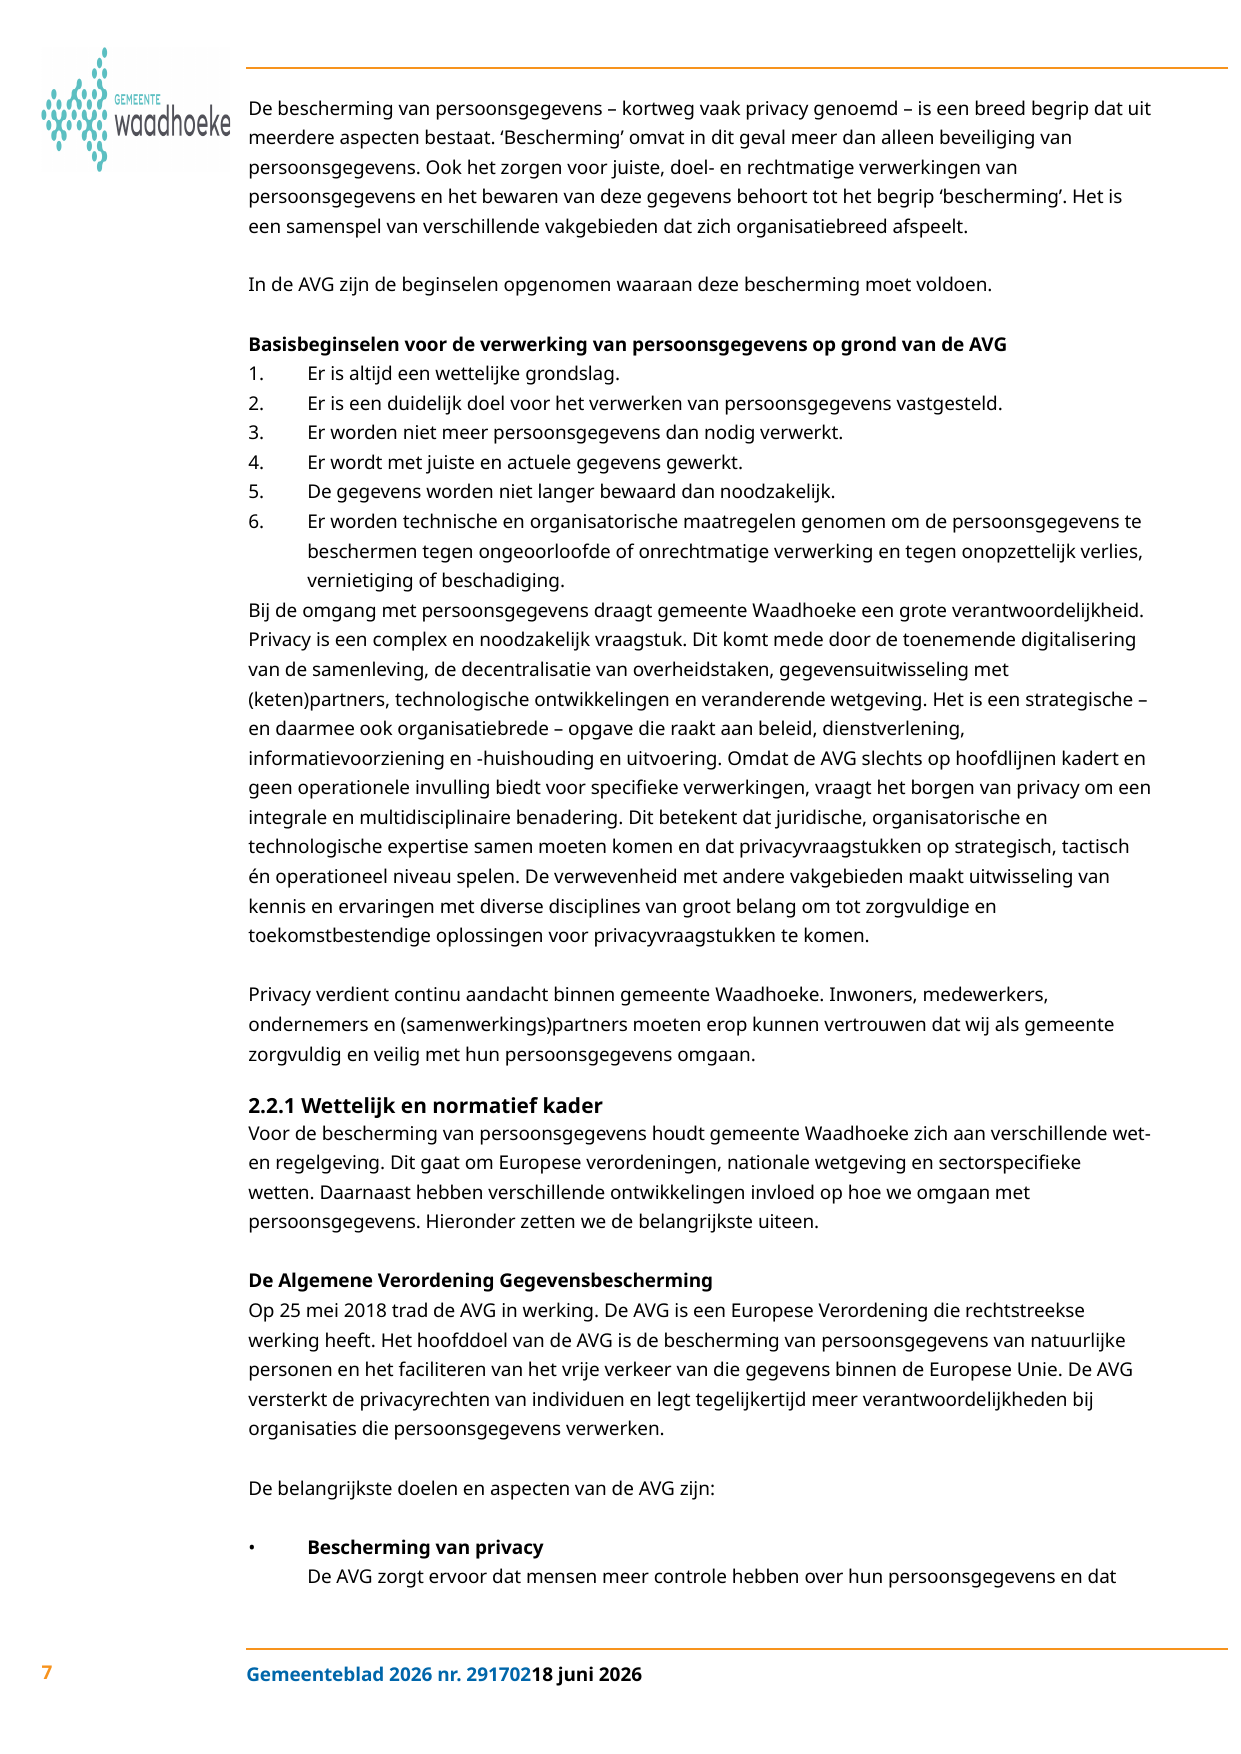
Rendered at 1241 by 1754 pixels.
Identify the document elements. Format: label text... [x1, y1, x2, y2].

list De AVG zorgt ervoor dat mensen meer controle hebben over hun persoonsgegevens en dat [248, 1563, 1152, 1589]
list Er is altijd een wettelijke grondslag. [248, 360, 1152, 386]
table_header De bescherming van persoonsgegevens – kortweg vaak privacy genoemd – is een breed begrip dat uit meerdere aspecten bestaat. ‘Bescherming’ omvat in dit geval meer dan alleen beveiliging van persoonsgegevens. Ook het zorgen voor juiste, doel- en rechtmatige verwerkingen van persoonsgegevens en het bewaren van deze gegevens behoort tot het begrip ‘bescherming’. Het is een samenspel van verschillende vakgebieden dat zich organisatiebreed afspeelt. [248, 95, 1152, 239]
list Er worden technische en organisatorische maatregelen genomen om de persoonsgegevens te beschermen tegen ongeoorloofde of onrechtmatige verwerking en tegen onopzettelijk verlies, vernietiging of beschadiging. [248, 508, 1152, 593]
text In de AVG zijn de beginselen opgenomen waaraan deze bescherming moet voldoen. [248, 272, 1152, 297]
text Bij de omgang met persoonsgegevens draagt gemeente Waadhoeke een grote verantwoordelijkheid. Privacy is een complex en noodzakelijk vraagstuk. Dit komt mede door de toenemende digitalisering van de samenleving, de decentralisatie van overheidstaken, gegevensuitwisseling met (keten)partners, technologische ontwikkelingen en veranderende wetgeving. Het is een strategische – en daarmee ook organisatiebrede – opgave die raakt aan beleid, dienstverlening, informatievoorziening en -huishouding en uitvoering. Omdat de AVG slechts op hoofdlijnen kadert en geen operationele invulling biedt voor specifieke verwerkingen, vraagt het borgen van privacy om een integrale en multidisciplinaire benadering. Dit betekent dat juridische, organisatorische en technologische expertise samen moeten komen en dat privacyvraagstukken op strategisch, tactisch én operationeel niveau spelen. De verwevenheid met andere vakgebieden maakt uitwisseling van kennis en ervaringen met diverse disciplines van groot belang om tot zorgvuldige en toekomstbestendige oplossingen voor privacyvraagstukken te komen. [248, 597, 1152, 948]
picture [41, 47, 231, 172]
text Op 25 mei 2018 trad de AVG in werking. De AVG is een Europese Verordening die rechtstreekse werking heeft. Het hoofddoel van de AVG is de bescherming van persoonsgegevens van natuurlijke personen en het faciliteren van het vrije verkeer van die gegevens binnen de Europese Unie. De AVG versterkt de privacyrechten van individuen en legt tegelijkertijd meer verantwoordelijkheden bij organisaties die persoonsgegevens verwerken. [248, 1297, 1152, 1441]
text Privacy verdient continu aandacht binnen gemeente Waadhoeke. Inwoners, medewerkers, ondernemers en (samenwerkings)partners moeten erop kunnen vertrouwen dat wij als gemeente zorgvuldig en veilig met hun persoonsgegevens omgaan. [248, 982, 1152, 1067]
list De gegevens worden niet langer bewaard dan noodzakelijk. [248, 479, 1152, 504]
text De belangrijkste doelen en aspecten van de AVG zijn: [248, 1475, 1152, 1500]
text 2.2.1 Wettelijk en normatief kader [248, 1091, 1152, 1120]
list Er is een duidelijk doel voor het verwerken van persoonsgegevens vastgesteld. [248, 390, 1152, 416]
list Er wordt met juiste en actuele gegevens gewerkt. [248, 449, 1152, 475]
text Basisbeginselen voor de verwerking van persoonsgegevens op grond van de AVG [248, 331, 1152, 357]
list Bescherming van privacy [248, 1534, 1152, 1559]
list Er worden niet meer persoonsgegevens dan nodig verwerkt. [248, 419, 1152, 445]
text Voor de bescherming van persoonsgegevens houdt gemeente Waadhoeke zich aan verschillende wet- en regelgeving. Dit gaat om Europese verordeningen, nationale wetgeving en sectorspecifieke wetten. Daarnaast hebben verschillende ontwikkelingen invloed op hoe we omgaan met persoonsgegevens. Hieronder zetten we de belangrijkste uiteen. [248, 1120, 1152, 1234]
text De Algemene Verordening Gegevensbescherming [248, 1268, 1152, 1293]
